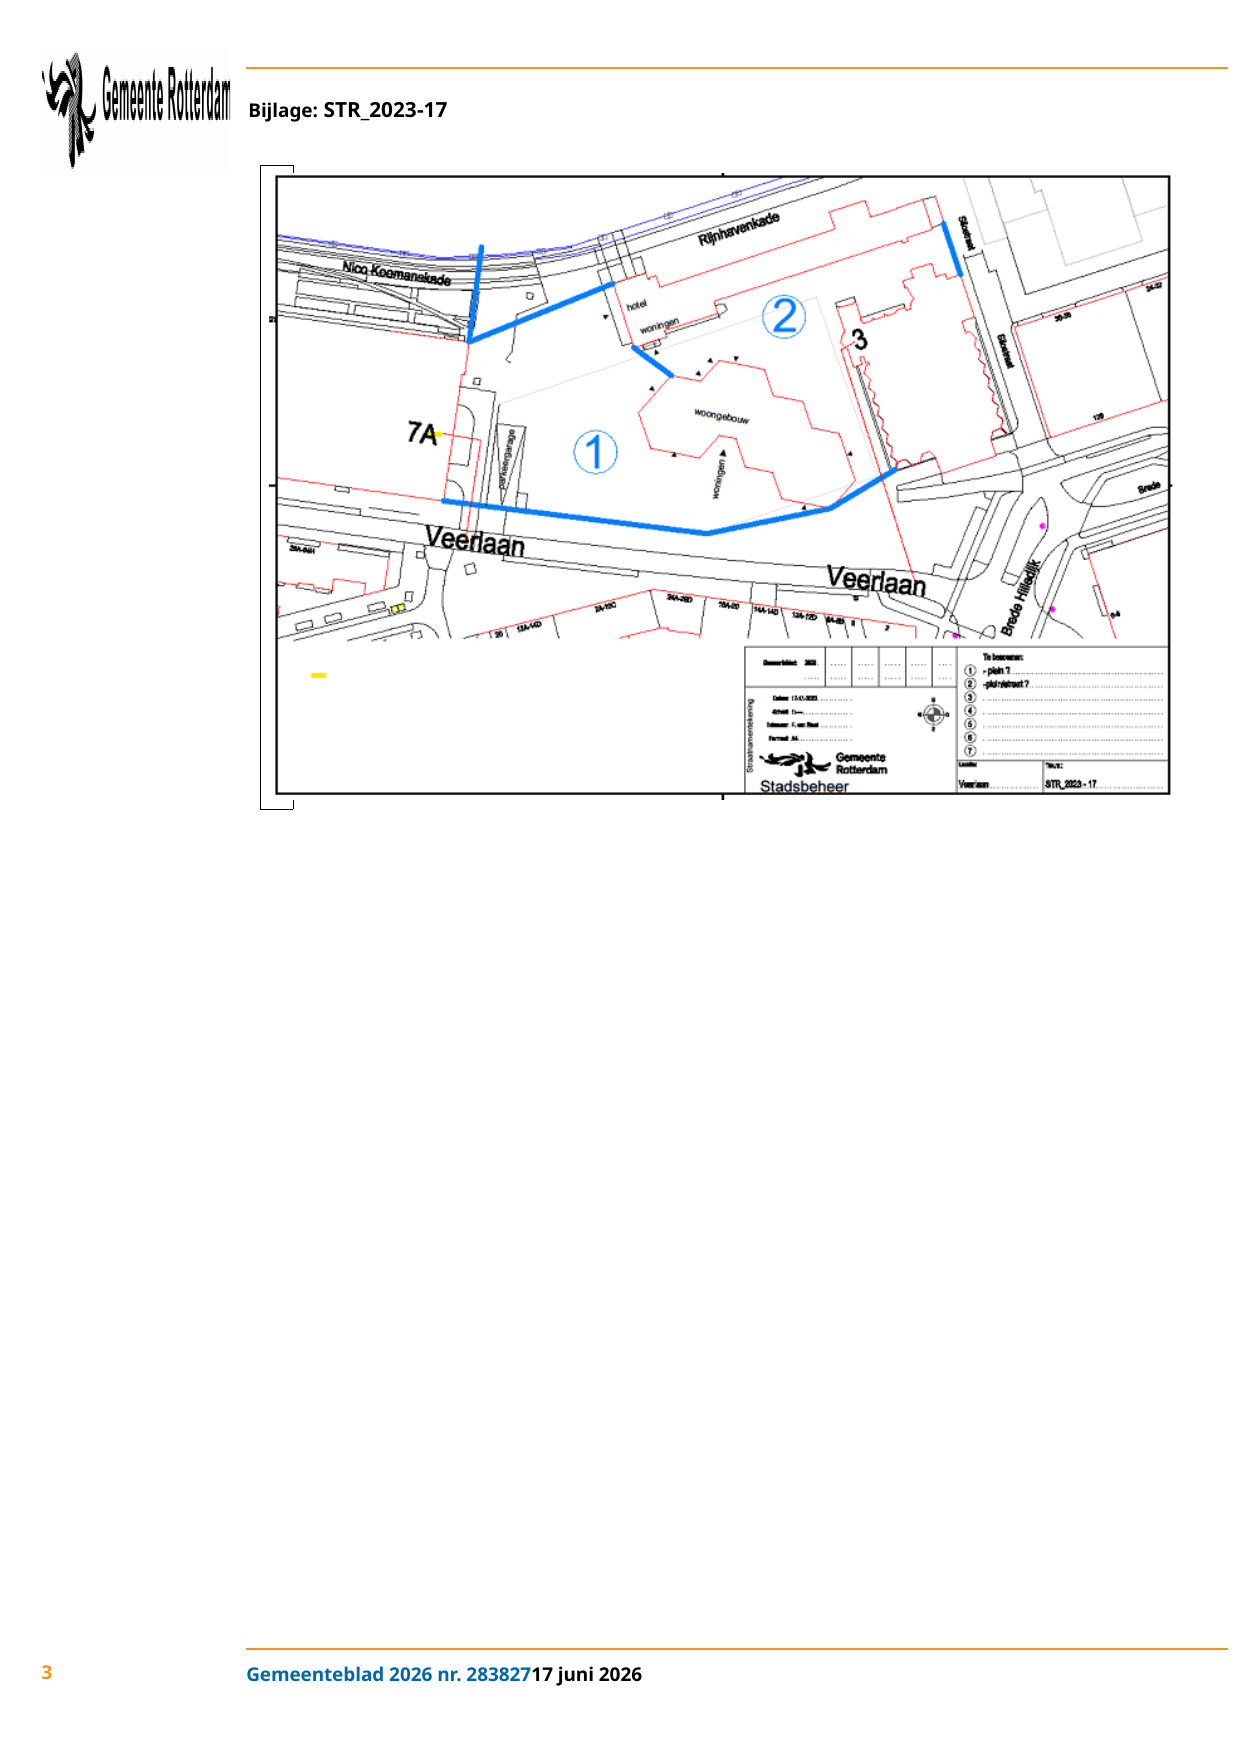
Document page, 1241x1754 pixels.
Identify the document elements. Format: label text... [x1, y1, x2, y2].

text Bijlage: STR_2023-17 [248, 95, 1152, 123]
picture [268, 173, 1173, 800]
picture [41, 47, 231, 172]
